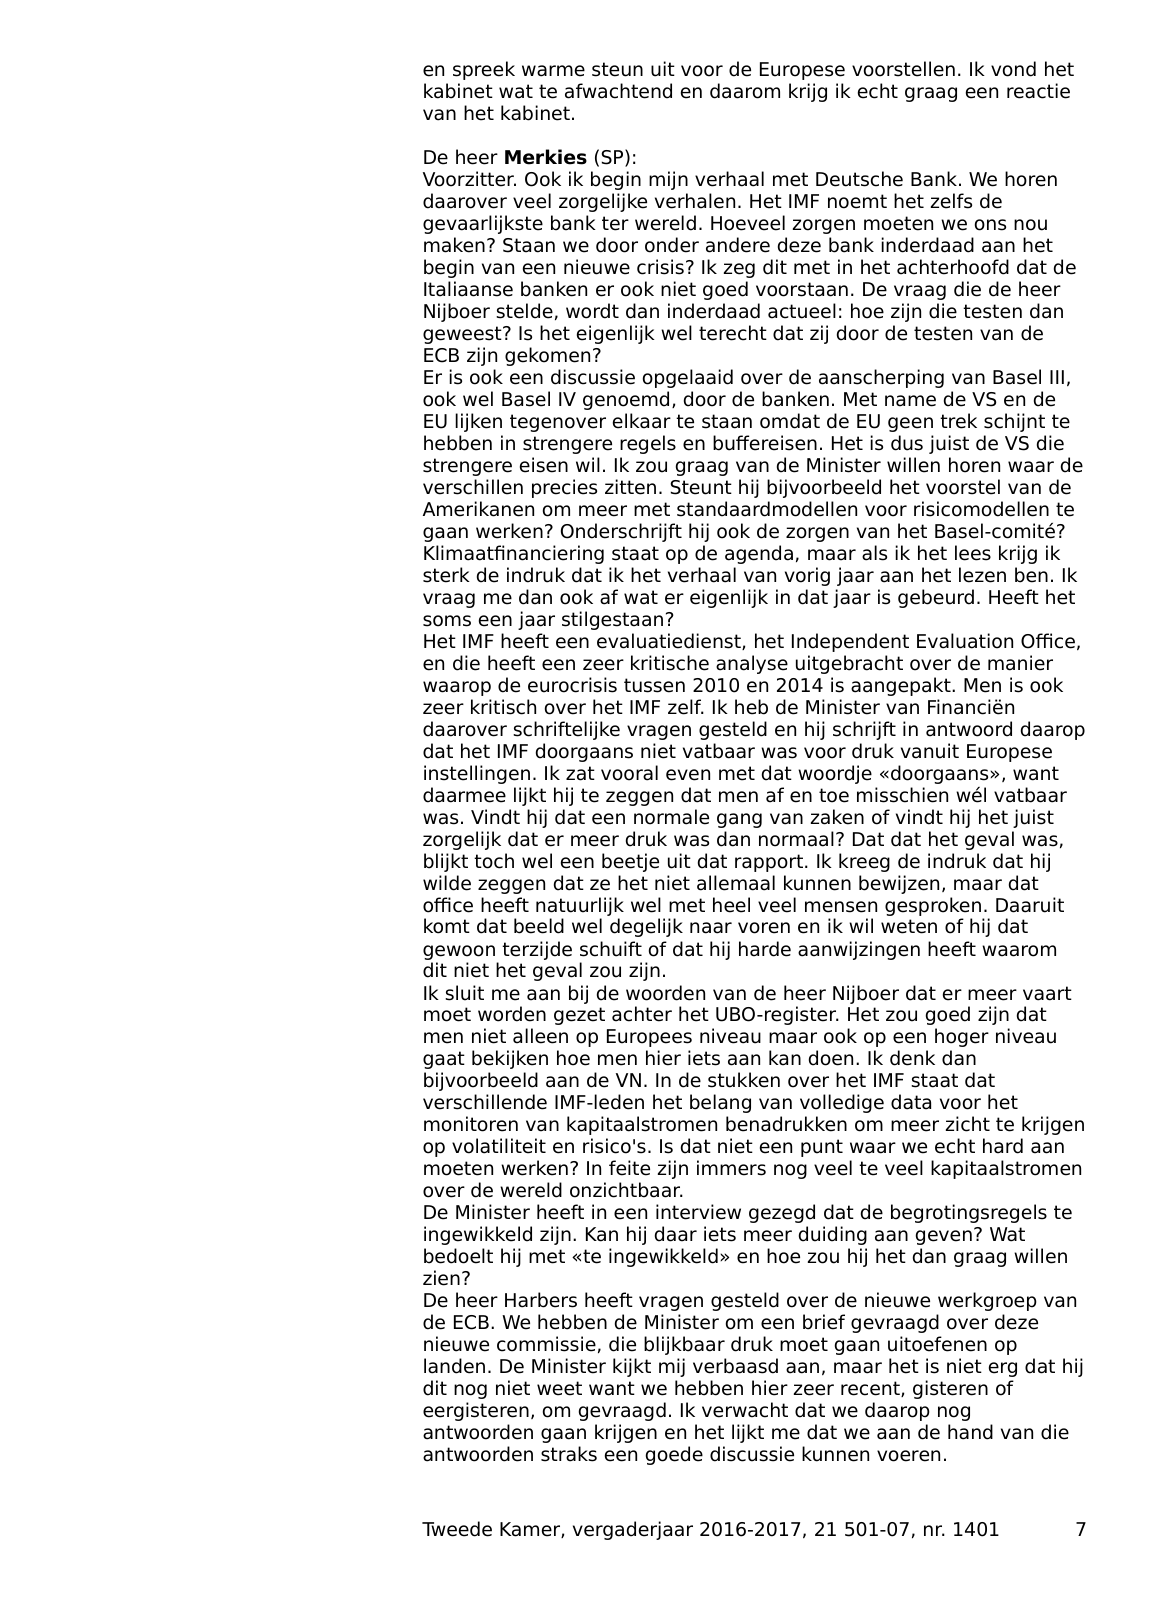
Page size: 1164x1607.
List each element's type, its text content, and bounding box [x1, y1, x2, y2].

text De heer Harbers heeft vragen gesteld over de nieuwe werkgroep van de ECB. We hebben de Minister om een brief gevraagd over deze nieuwe commissie, die blijkbaar druk moet gaan uitoefenen op landen. De Minister kijkt mij verbaasd aan, maar het is niet erg dat hij dit nog niet weet want we hebben hier zeer recent, gisteren of eergisteren, om gevraagd. Ik verwacht dat we daarop nog antwoorden gaan krijgen en het lijkt me dat we aan de hand van die antwoorden straks een goede discussie kunnen voeren. [422, 1290, 1087, 1466]
text Klimaatfinanciering staat op de agenda, maar als ik het lees krijg ik sterk de indruk dat ik het verhaal van vorig jaar aan het lezen ben. Ik vraag me dan ook af wat er eigenlijk in dat jaar is gebeurd. Heeft het soms een jaar stilgestaan? [422, 543, 1087, 631]
text en spreek warme steun uit voor de Europese voorstellen. Ik vond het kabinet wat te afwachtend en daarom krijg ik echt graag een reactie van het kabinet. [422, 59, 1087, 125]
text De Minister heeft in een interview gezegd dat de begrotingsregels te ingewikkeld zijn. Kan hij daar iets meer duiding aan geven? Wat bedoelt hij met «te ingewikkeld» en hoe zou hij het dan graag willen zien? [422, 1202, 1087, 1290]
text Voorzitter. Ook ik begin mijn verhaal met Deutsche Bank. We horen daarover veel zorgelijke verhalen. Het IMF noemt het zelfs de gevaarlijkste bank ter wereld. Hoeveel zorgen moeten we ons nou maken? Staan we door onder andere deze bank inderdaad aan het begin van een nieuwe crisis? Ik zeg dit met in het achterhoofd dat de Italiaanse banken er ook niet goed voorstaan. De vraag die de heer Nijboer stelde, wordt dan inderdaad actueel: hoe zijn die testen dan geweest? Is het eigenlijk wel terecht dat zij door de testen van de ECB zijn gekomen? [422, 169, 1087, 367]
text De heer Merkies (SP): [422, 147, 1087, 169]
text Er is ook een discussie opgelaaid over de aanscherping van Basel III, ook wel Basel IV genoemd, door de banken. Met name de VS en de EU lijken tegenover elkaar te staan omdat de EU geen trek schijnt te hebben in strengere regels en buffereisen. Het is dus juist de VS die strengere eisen wil. Ik zou graag van de Minister willen horen waar de verschillen precies zitten. Steunt hij bijvoorbeeld het voorstel van de Amerikanen om meer met standaardmodellen voor risicomodellen te gaan werken? Onderschrijft hij ook de zorgen van het Basel-comité? [422, 367, 1087, 543]
text Ik sluit me aan bij de woorden van de heer Nijboer dat er meer vaart moet worden gezet achter het UBO-register. Het zou goed zijn dat men niet alleen op Europees niveau maar ook op een hoger niveau gaat bekijken hoe men hier iets aan kan doen. Ik denk dan bijvoorbeeld aan de VN. In de stukken over het IMF staat dat verschillende IMF-leden het belang van volledige data voor het monitoren van kapitaalstromen benadrukken om meer zicht te krijgen op volatiliteit en risico's. Is dat niet een punt waar we echt hard aan moeten werken? In feite zijn immers nog veel te veel kapitaalstromen over de wereld onzichtbaar. [422, 982, 1087, 1202]
text Het IMF heeft een evaluatiedienst, het Independent Evaluation Office, en die heeft een zeer kritische analyse uitgebracht over de manier waarop de eurocrisis tussen 2010 en 2014 is aangepakt. Men is ook zeer kritisch over het IMF zelf. Ik heb de Minister van Financiën daarover schriftelijke vragen gesteld en hij schrijft in antwoord daarop dat het IMF doorgaans niet vatbaar was voor druk vanuit Europese instellingen. Ik zat vooral even met dat woordje «doorgaans», want daarmee lijkt hij te zeggen dat men af en toe misschien wél vatbaar was. Vindt hij dat een normale gang van zaken of vindt hij het juist zorgelijk dat er meer druk was dan normaal? Dat dat het geval was, blijkt toch wel een beetje uit dat rapport. Ik kreeg de indruk dat hij wilde zeggen dat ze het niet allemaal kunnen bewijzen, maar dat office heeft natuurlijk wel met heel veel mensen gesproken. Daaruit komt dat beeld wel degelijk naar voren en ik wil weten of hij dat gewoon terzijde schuift of dat hij harde aanwijzingen heeft waarom dit niet het geval zou zijn. [422, 631, 1087, 982]
